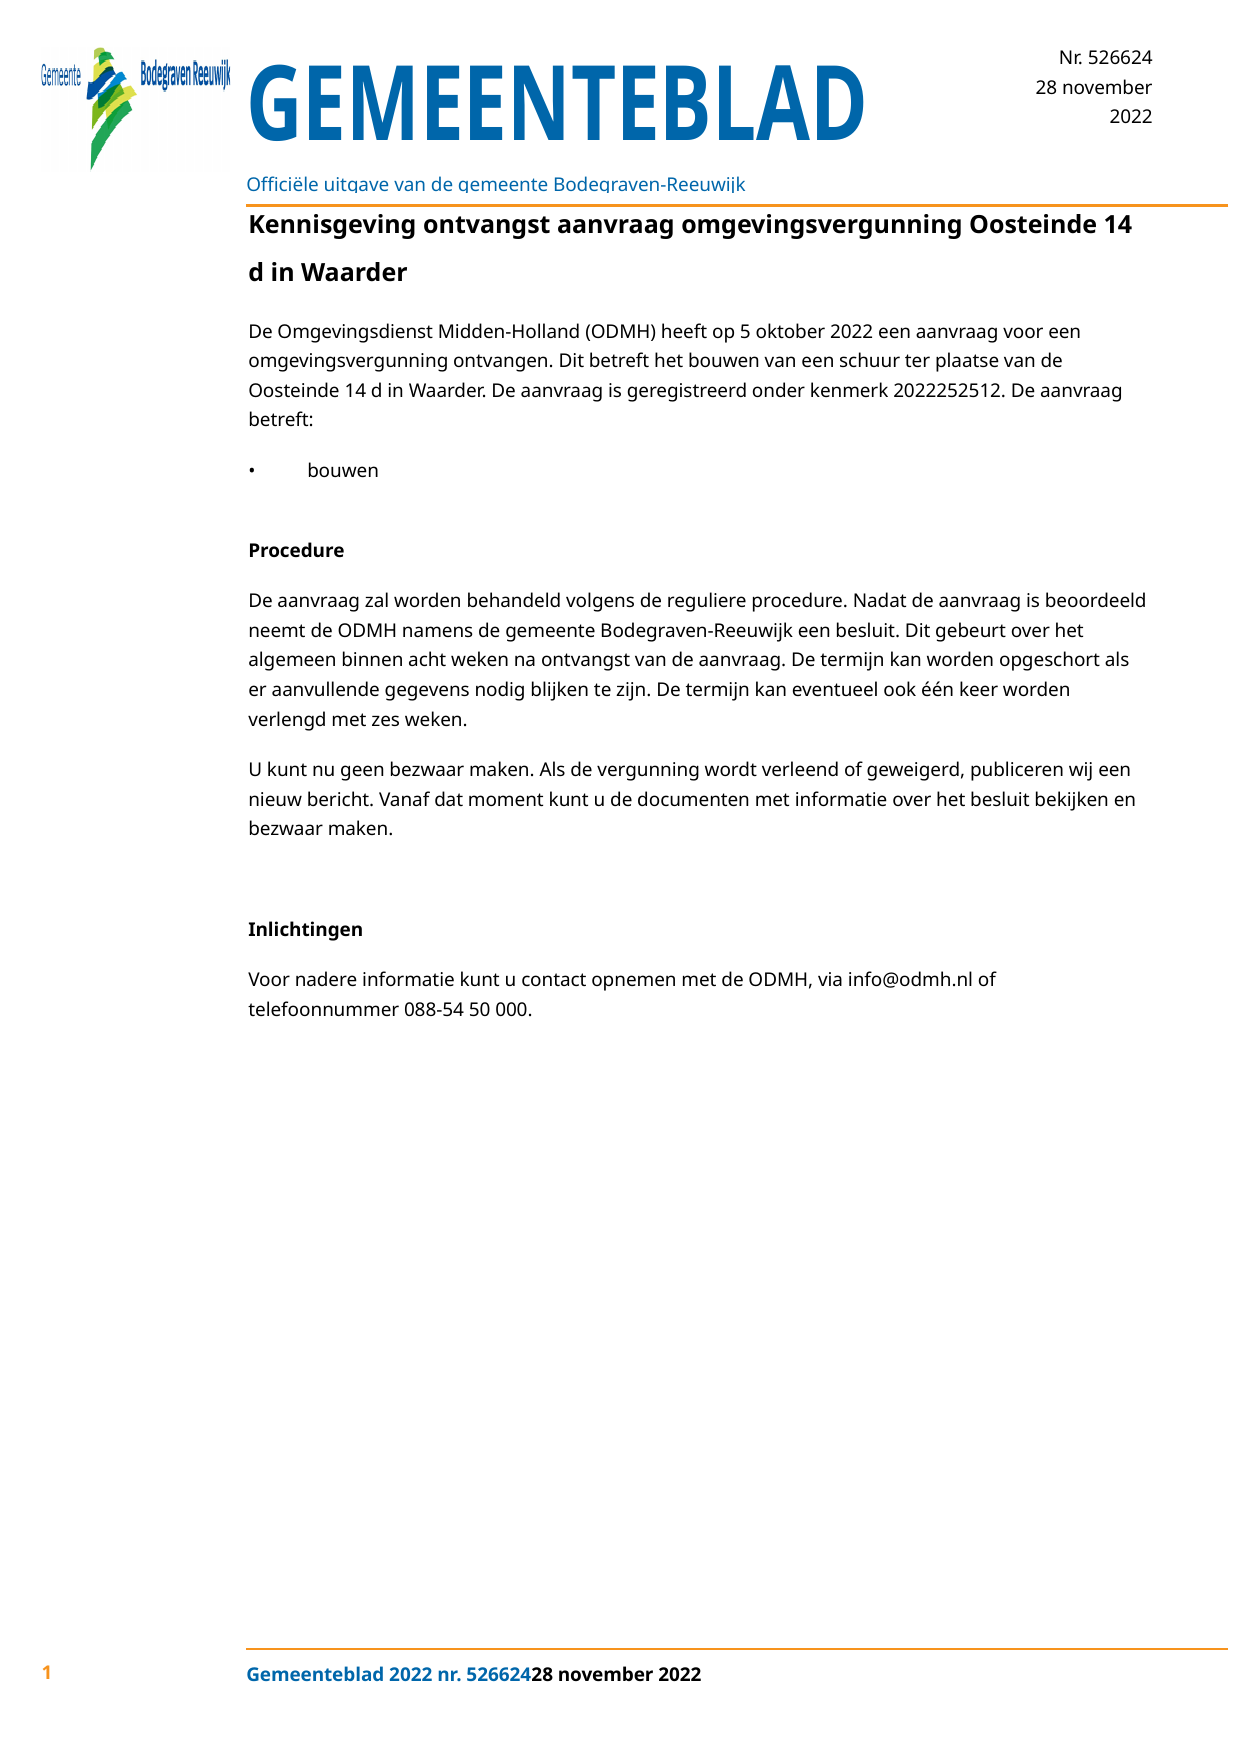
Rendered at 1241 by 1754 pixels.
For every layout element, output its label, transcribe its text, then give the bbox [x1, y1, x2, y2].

text Inlichtingen [248, 916, 1152, 942]
text Kennisgeving ontvangst aanvraag omgevingsvergunning Oosteinde 14 d in Waarder [248, 207, 1152, 288]
text Procedure [248, 537, 1152, 563]
picture [41, 47, 231, 172]
text De Omgevingsdienst Midden-Holland (ODMH) heeft op 5 oktober 2022 een aanvraag voor een omgevingsvergunning ontvangen. Dit betreft het bouwen van een schuur ter plaatse van de Oosteinde 14 d in Waarder. De aanvraag is geregistreerd onder kenmerk 2022252512. De aanvraag betreft: [248, 318, 1152, 432]
list bouwen [248, 457, 1152, 483]
text U kunt nu geen bezwaar maken. Als de vergunning wordt verleend of geweigerd, publiceren wij een nieuw bericht. Vanaf dat moment kunt u de documenten met informatie over het besluit bekijken en bezwaar maken. [248, 756, 1152, 841]
text De aanvraag zal worden behandeld volgens de reguliere procedure. Nadat de aanvraag is beoordeeld neemt de ODMH namens de gemeente Bodegraven-Reeuwijk een besluit. Dit gebeurt over het algemeen binnen acht weken na ontvangst van de aanvraag. De termijn kan worden opgeschort als er aanvullende gegevens nodig blijken te zijn. De termijn kan eventueel ook één keer worden verlengd met zes weken. [248, 587, 1152, 732]
text Voor nadere informatie kunt u contact opnemen met de ODMH, via info@odmh.nl of telefoonnummer 088-54 50 000. [248, 967, 1152, 1022]
